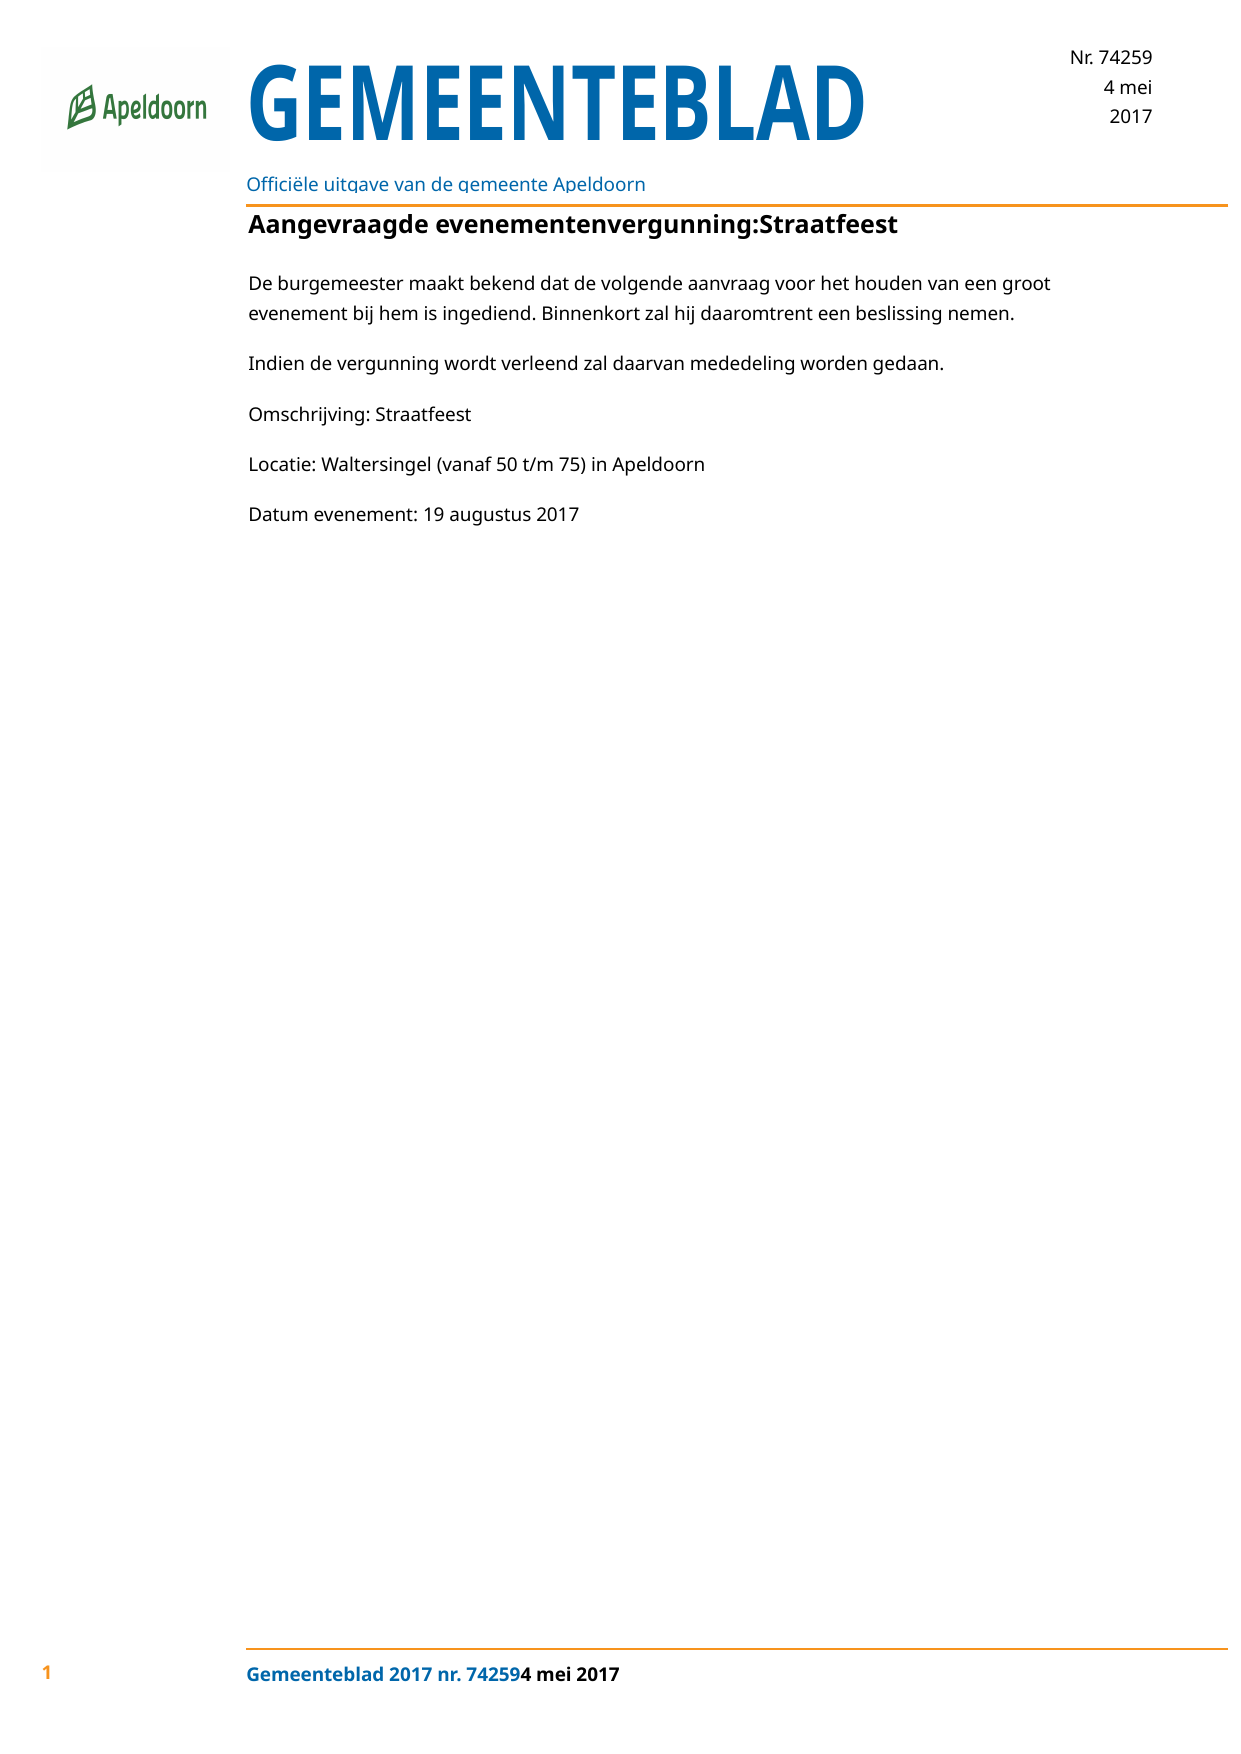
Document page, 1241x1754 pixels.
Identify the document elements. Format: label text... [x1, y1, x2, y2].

picture [41, 47, 231, 172]
text Datum evenement: 19 augustus 2017 [248, 502, 1152, 527]
text Omschrijving: Straatfeest [248, 401, 1152, 426]
text Indien de vergunning wordt verleend zal daarvan mededeling worden gedaan. [248, 350, 1152, 376]
text Locatie: Waltersingel (vanaf 50 t/m 75) in Apeldoorn [248, 451, 1152, 477]
text De burgemeester maakt bekend dat de volgende aanvraag voor het houden van een groot evenement bij hem is ingediend. Binnenkort zal hij daaromtrent een beslissing nemen. [248, 270, 1152, 326]
text Aangevraagde evenementenvergunning:Straatfeest [248, 207, 1152, 241]
